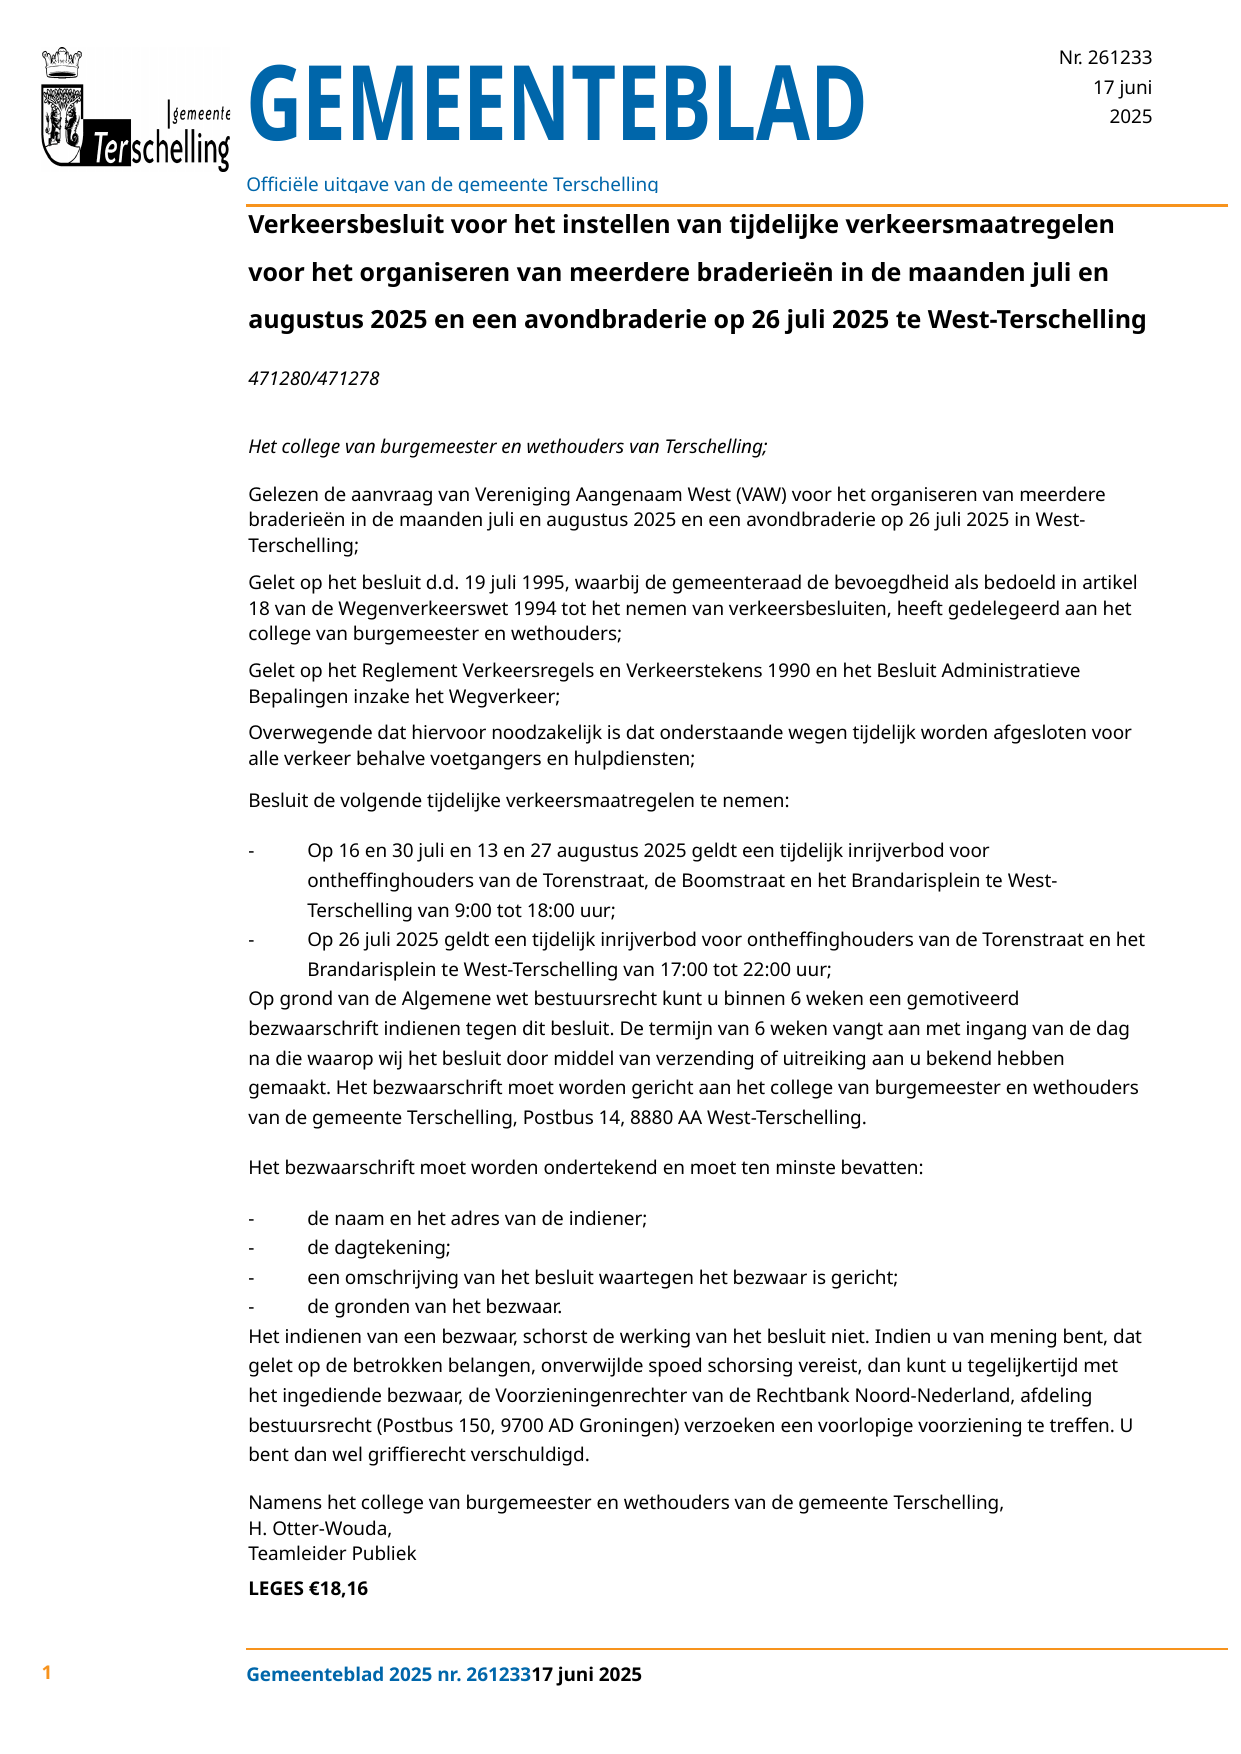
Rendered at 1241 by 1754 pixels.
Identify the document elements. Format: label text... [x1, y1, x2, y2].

text Gelezen de aanvraag van Vereniging Aangenaam West (VAW) voor het organiseren van meerdere braderieën in de maanden juli en augustus 2025 en een avondbraderie op 26 juli 2025 in West-Terschelling; [248, 481, 1152, 558]
text H. Otter-Wouda, [248, 1515, 1152, 1541]
text Op grond van de Algemene wet bestuursrecht kunt u binnen 6 weken een gemotiveerd bezwaarschrift indienen tegen dit besluit. De termijn van 6 weken vangt aan met ingang van de dag na die waarop wij het besluit door middel van verzending of uitreiking aan u bekend hebben gemaakt. Het bezwaarschrift moet worden gericht aan het college van burgemeester en wethouders van de gemeente Terschelling, Postbus 14, 8880 AA West-Terschelling. [248, 986, 1152, 1129]
text LEGES €18,16 [248, 1580, 1152, 1599]
list een omschrijving van het besluit waartegen het bezwaar is gericht; [248, 1264, 1152, 1289]
text Namens het college van burgemeester en wethouders van de gemeente Terschelling, [248, 1489, 1152, 1515]
list de gronden van het bezwaar. [248, 1293, 1152, 1319]
list Op 16 en 30 juli en 13 en 27 augustus 2025 geldt een tijdelijk inrijverbod voor ontheffinghouders van de Torenstraat, de Boomstraat en het Brandarisplein te West-Terschelling van 9:00 tot 18:00 uur; [248, 838, 1152, 922]
text 471280/471278 [248, 366, 1152, 391]
list de dagtekening; [248, 1234, 1152, 1260]
text Overwegende dat hiervoor noodzakelijk is dat onderstaande wegen tijdelijk worden afgesloten voor alle verkeer behalve voetgangers en hulpdiensten; [248, 719, 1152, 771]
picture [41, 47, 231, 172]
list de naam en het adres van de indiener; [248, 1205, 1152, 1230]
text Het indienen van een bezwaar, schorst de werking van het besluit niet. Indien u van mening bent, dat gelet op de betrokken belangen, onverwijlde spoed schorsing vereist, dan kunt u tegelijkertijd met het ingediende bezwaar, de Voorzieningenrechter van de Rechtbank Noord-Nederland, afdeling bestuursrecht (Postbus 150, 9700 AD Groningen) verzoeken een voorlopige voorziening te treffen. U bent dan wel griffierecht verschuldigd. [248, 1323, 1152, 1467]
text Het bezwaarschrift moet worden ondertekend en moet ten minste bevatten: [248, 1154, 1152, 1180]
text Het college van burgemeester en wethouders van Terschelling; [248, 433, 1152, 459]
text Gelet op het Reglement Verkeersregels en Verkeerstekens 1990 en het Besluit Administra­tieve Bepalingen inzake het Wegverkeer; [248, 657, 1152, 708]
text Gelet op het besluit d.d. 19 juli 1995, waarbij de gemeenteraad de bevoegdheid als bedoeld in artikel 18 van de Wegenverkeerswet 1994 tot het nemen van verkeersbesluiten, heeft gedele­geerd aan het college van burgemeester en wethouders; [248, 569, 1152, 646]
text Verkeersbesluit voor het instellen van tijdelijke verkeersmaatregelen voor het organiseren van meerdere braderieën in de maanden juli en augustus 2025 en een avondbraderie op 26 juli 2025 te West-Terschelling [248, 207, 1152, 336]
text Teamleider Publiek [248, 1541, 1152, 1566]
text Besluit de volgende tijdelijke verkeersmaatregelen te nemen: [248, 787, 1152, 813]
list Op 26 juli 2025 geldt een tijdelijk inrijverbod voor ontheffinghouders van de Torenstraat en het Brandarisplein te West-Terschelling van 17:00 tot 22:00 uur; [248, 926, 1152, 982]
